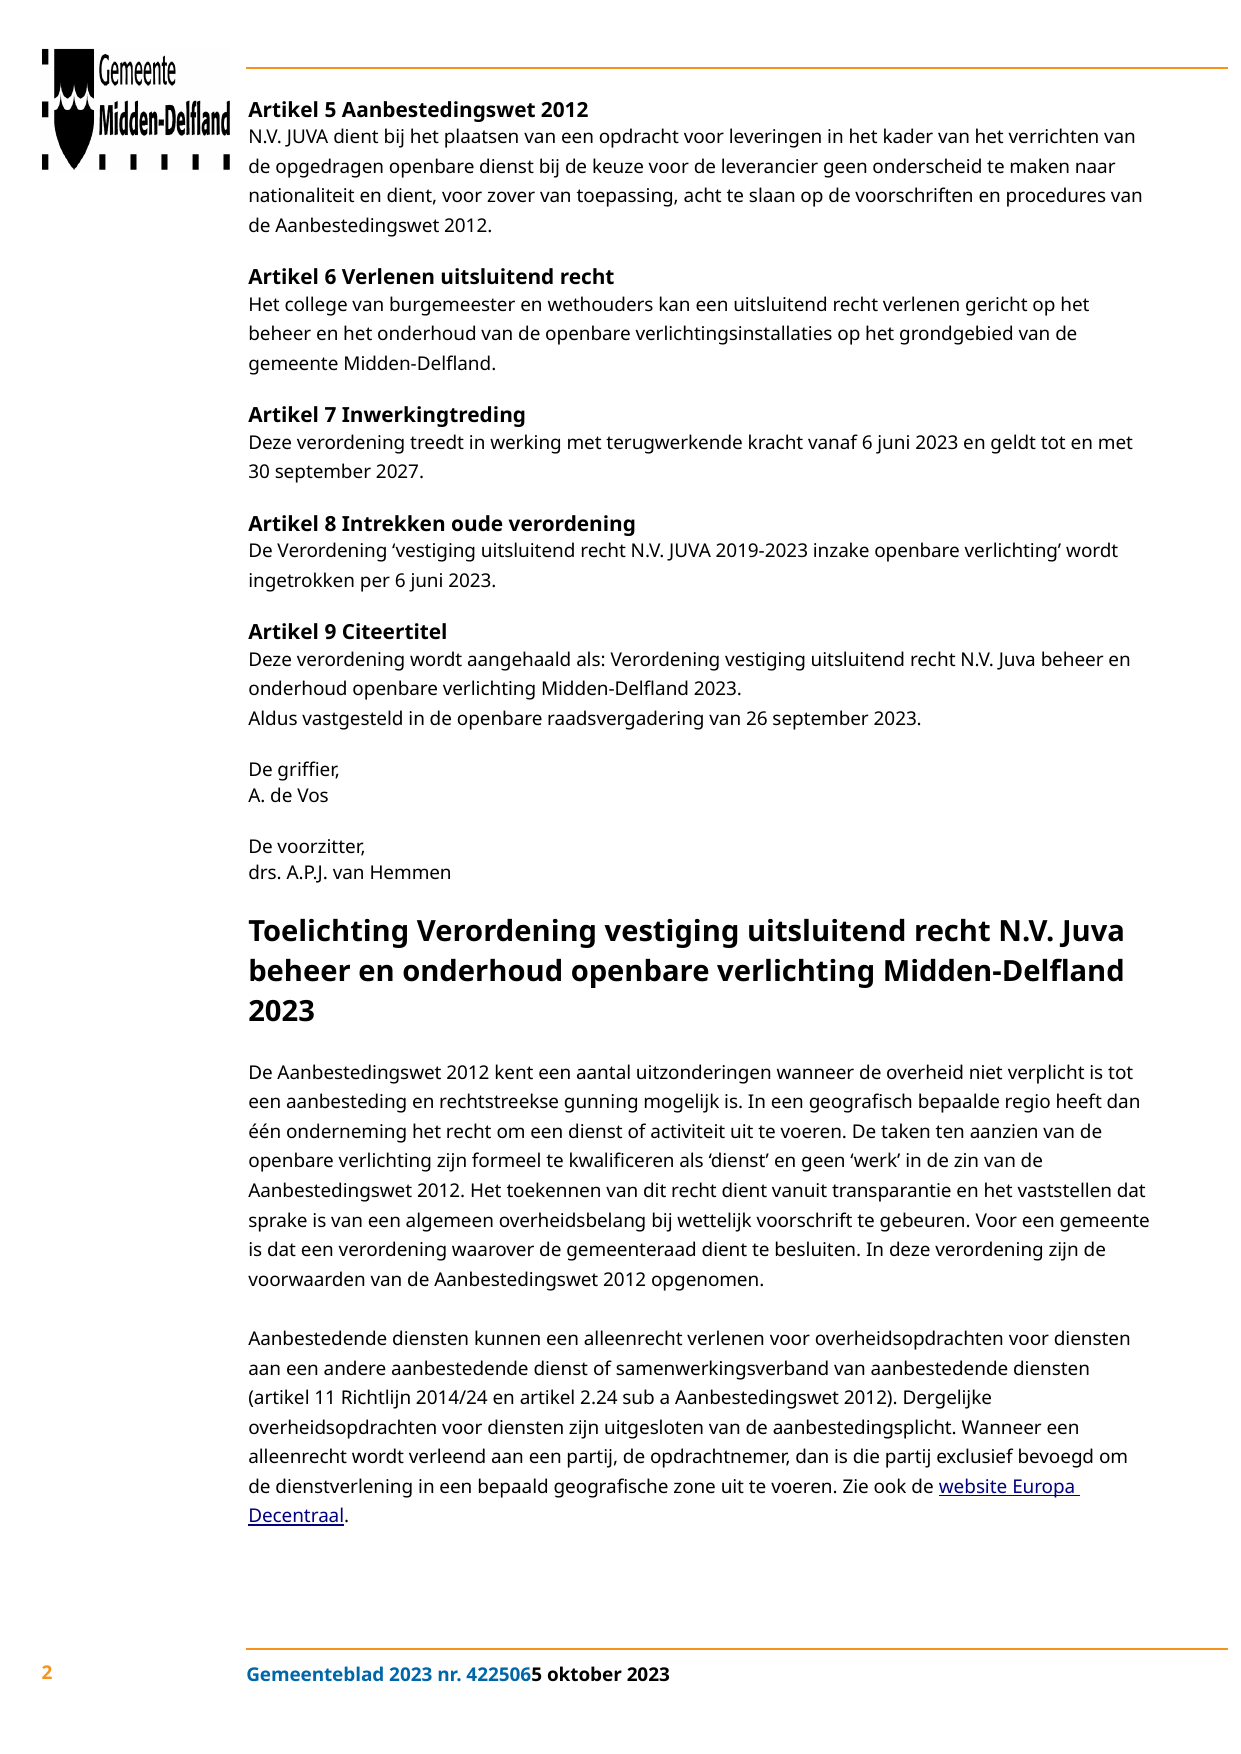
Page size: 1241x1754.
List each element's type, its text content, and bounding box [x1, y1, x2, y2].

text Aldus vastgesteld in de openbare raadsvergadering van 26 september 2023. [248, 705, 1152, 731]
text Toelichting Verordening vestiging uitsluitend recht N.V. Juva beheer en onderhoud openbare verlichting Midden-Delfland 2023 [248, 911, 1152, 1030]
text N.V. JUVA dient bij het plaatsen van een opdracht voor leveringen in het kader van het verrichten van de opgedragen openbare dienst bij de keuze voor de leverancier geen onderscheid te maken naar nationaliteit en dient, voor zover van toepassing, acht te slaan op de voorschriften en procedures van de Aanbestedingswet 2012. [248, 123, 1152, 238]
text Deze verordening wordt aangehaald als: Verordening vestiging uitsluitend recht N.V. Juva beheer en onderhoud openbare verlichting Midden-Delfland 2023. [248, 646, 1152, 701]
text drs. A.P.J. van Hemmen [248, 859, 1152, 885]
text Het college van burgemeester en wethouders kan een uitsluitend recht verlenen gericht op het beheer en het onderhoud van de openbare verlichtingsinstallaties op het grondgebied van de gemeente Midden-Delfland. [248, 291, 1152, 376]
text De griffier, [248, 756, 1152, 782]
text De voorzitter, [248, 833, 1152, 859]
text A. de Vos [248, 782, 1152, 808]
picture [41, 47, 231, 172]
text De Verordening ‘vestiging uitsluitend recht N.V. JUVA 2019-2023 inzake openbare verlichting’ wordt ingetrokken per 6 juni 2023. [248, 537, 1152, 593]
text Deze verordening treedt in werking met terugwerkende kracht vanaf 6 juni 2023 en geldt tot en met 30 september 2027. [248, 429, 1152, 484]
text Artikel 6 Verlenen uitsluitend recht [248, 262, 1152, 291]
text Artikel 8 Intrekken oude verordening [248, 509, 1152, 537]
text Artikel 9 Citeertitel [248, 617, 1152, 646]
text De Aanbestedingswet 2012 kent een aantal uitzonderingen wanneer de overheid niet verplicht is tot een aanbesteding en rechtstreekse gunning mogelijk is. In een geografisch bepaalde regio heeft dan één onderneming het recht om een dienst of activiteit uit te voeren. De taken ten aanzien van de openbare verlichting zijn formeel te kwalificeren als ‘dienst’ en geen ‘werk’ in de zin van de Aanbestedingswet 2012. Het toekennen van dit recht dient vanuit transparantie en het vaststellen dat sprake is van een algemeen overheidsbelang bij wettelijk voorschrift te gebeuren. Voor een gemeente is dat een verordening waarover de gemeenteraad dient te besluiten. In deze verordening zijn de voorwaarden van de Aanbestedingswet 2012 opgenomen. [248, 1059, 1152, 1292]
text Artikel 5 Aanbestedingswet 2012 [248, 95, 1152, 123]
text Artikel 7 Inwerkingtreding [248, 400, 1152, 429]
text Aanbestedende diensten kunnen een alleenrecht verlenen voor overheidsopdrachten voor diensten aan een andere aanbestedende dienst of samenwerkingsverband van aanbestedende diensten (artikel 11 Richtlijn 2014/24 en artikel 2.24 sub a Aanbestedingswet 2012). Dergelijke overheidsopdrachten voor diensten zijn uitgesloten van de aanbestedingsplicht. Wanneer een alleenrecht wordt verleend aan een partij, de opdrachtnemer, dan is die partij exclusief bevoegd om de dienstverlening in een bepaald geografische zone uit te voeren. Zie ook de website Europa Decentraal. [248, 1325, 1152, 1528]
